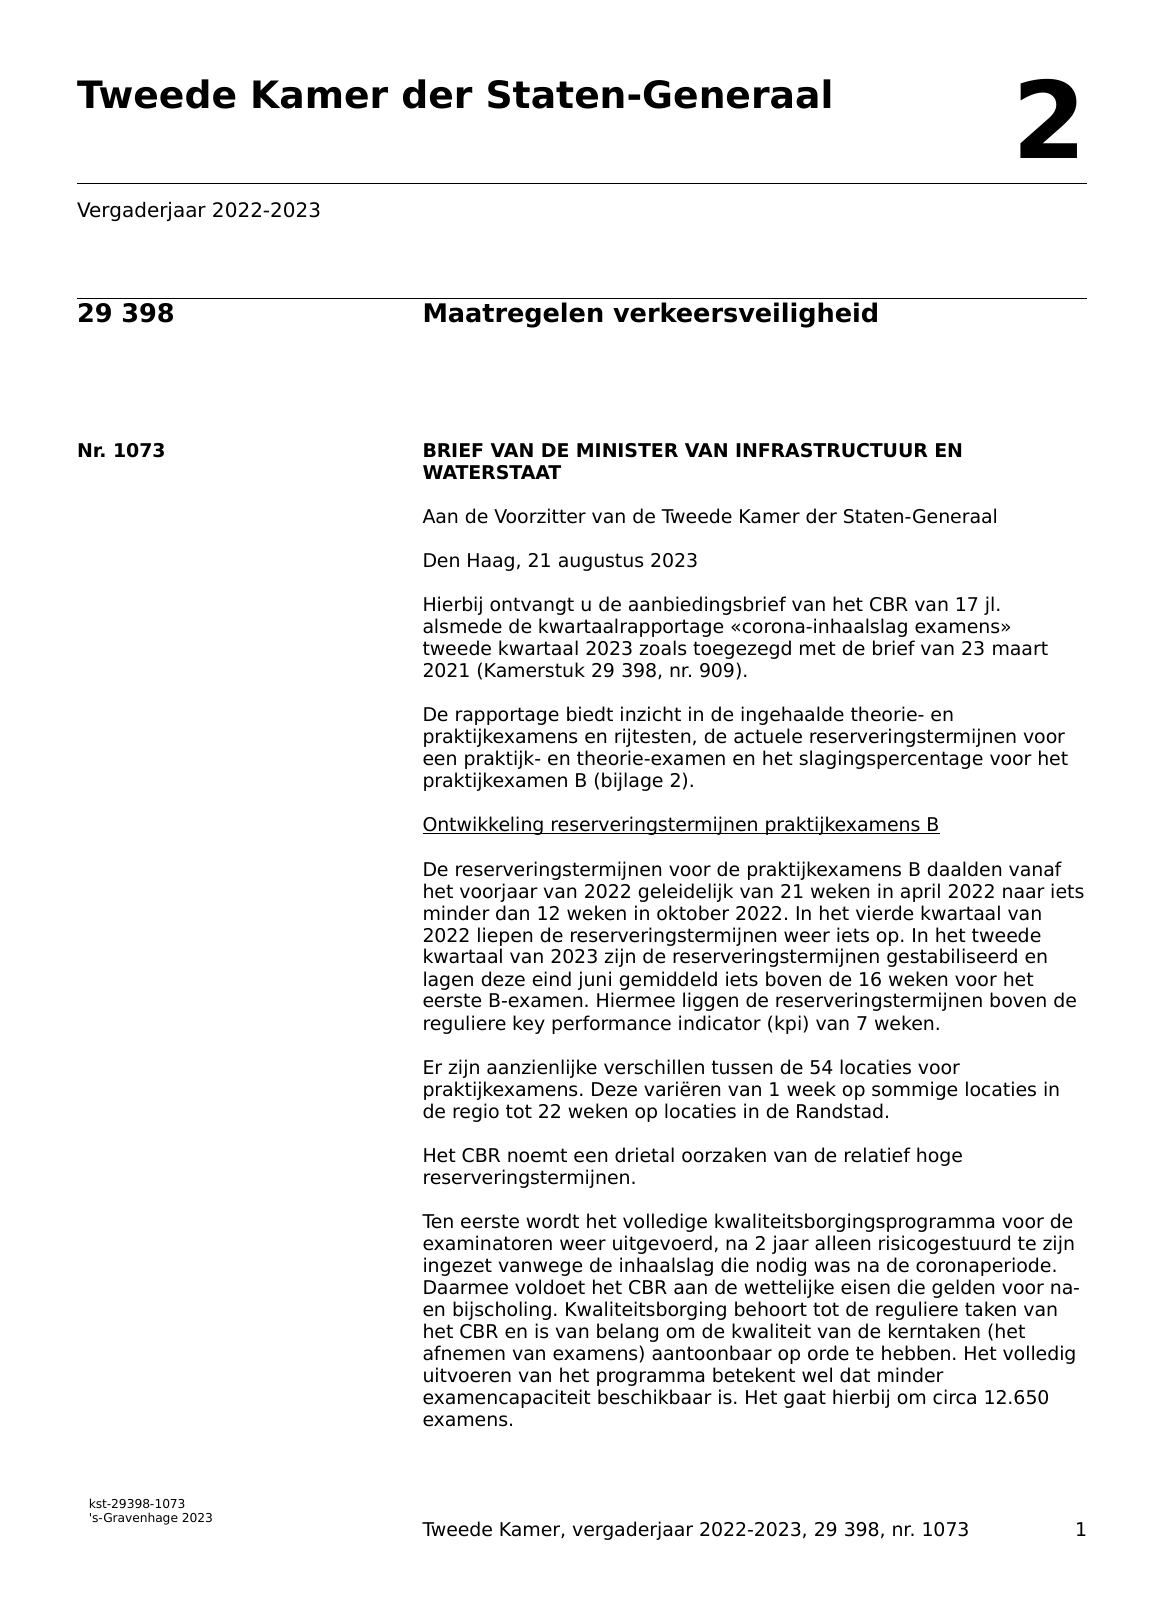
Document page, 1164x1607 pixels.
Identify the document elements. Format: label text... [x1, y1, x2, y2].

text Het CBR noemt een drietal oorzaken van de relatief hoge reserveringstermijnen. [422, 1145, 1087, 1189]
text Er zijn aanzienlijke verschillen tussen de 54 locaties voor praktijkexamens. Deze variëren van 1 week op sommige locaties in de regio tot 22 weken op locaties in de Randstad. [422, 1057, 1087, 1122]
text Hierbij ontvangt u de aanbiedingsbrief van het CBR van 17 jl. alsmede de kwartaalrapportage «corona-inhaalslag examens» tweede kwartaal 2023 zoals toegezegd met de brief van 23 maart 2021 (Kamerstuk 29 398, nr. 909). [422, 594, 1087, 682]
table_cell Vergaderjaar 2022-2023 [77, 184, 1087, 298]
text Den Haag, 21 augustus 2023 [422, 550, 1087, 572]
subtitle Ontwikkeling reserveringstermijnen praktijkexamens B [422, 814, 1087, 836]
table_header Tweede Kamer der Staten-Generaal [77, 59, 886, 183]
text De reserveringstermijnen voor de praktijkexamens B daalden vanaf het voorjaar van 2022 geleidelijk van 21 weken in april 2022 naar iets minder dan 12 weken in oktober 2022. In het vierde kwartaal van 2022 liepen de reserveringstermijnen weer iets op. In het tweede kwartaal van 2023 zijn de reserveringstermijnen gestabiliseerd en lagen deze eind juni gemiddeld iets boven de 16 weken voor het eerste B-examen. Hiermee liggen de reserveringstermijnen boven de reguliere key performance indicator (kpi) van 7 weken. [422, 858, 1087, 1034]
subtitle 29 398 Maatregelen verkeersveiligheid [77, 299, 1087, 329]
text kst-29398-1073 [88, 1497, 323, 1511]
text Aan de Voorzitter van de Tweede Kamer der Staten-Generaal [422, 506, 1087, 528]
text Ten eerste wordt het volledige kwaliteitsborgingsprogramma voor de examinatoren weer uitgevoerd, na 2 jaar alleen risicogestuurd te zijn ingezet vanwege de inhaalslag die nodig was na de coronaperiode. Daarmee voldoet het CBR aan de wettelijke eisen die gelden voor na- en bijscholing. Kwaliteitsborging behoort tot de reguliere taken van het CBR en is van belang om de kwaliteit van de kerntaken (het afnemen van examens) aantoonbaar op orde te hebben. Het volledig uitvoeren van het programma betekent wel dat minder examencapaciteit beschikbaar is. Het gaat hierbij om circa 12.650 examens. [422, 1211, 1087, 1431]
text 's-Gravenhage 2023 [88, 1511, 323, 1525]
text De rapportage biedt inzicht in de ingehaalde theorie- en praktijkexamens en rijtesten, de actuele reserveringstermijnen voor een praktijk- en theorie-examen en het slagingspercentage voor het praktijkexamen B (bijlage 2). [422, 704, 1087, 792]
subtitle Nr. 1073 BRIEF VAN DE MINISTER VAN INFRASTRUCTUUR EN WATERSTAAT [77, 440, 1087, 484]
table_header 2 [886, 59, 1087, 183]
